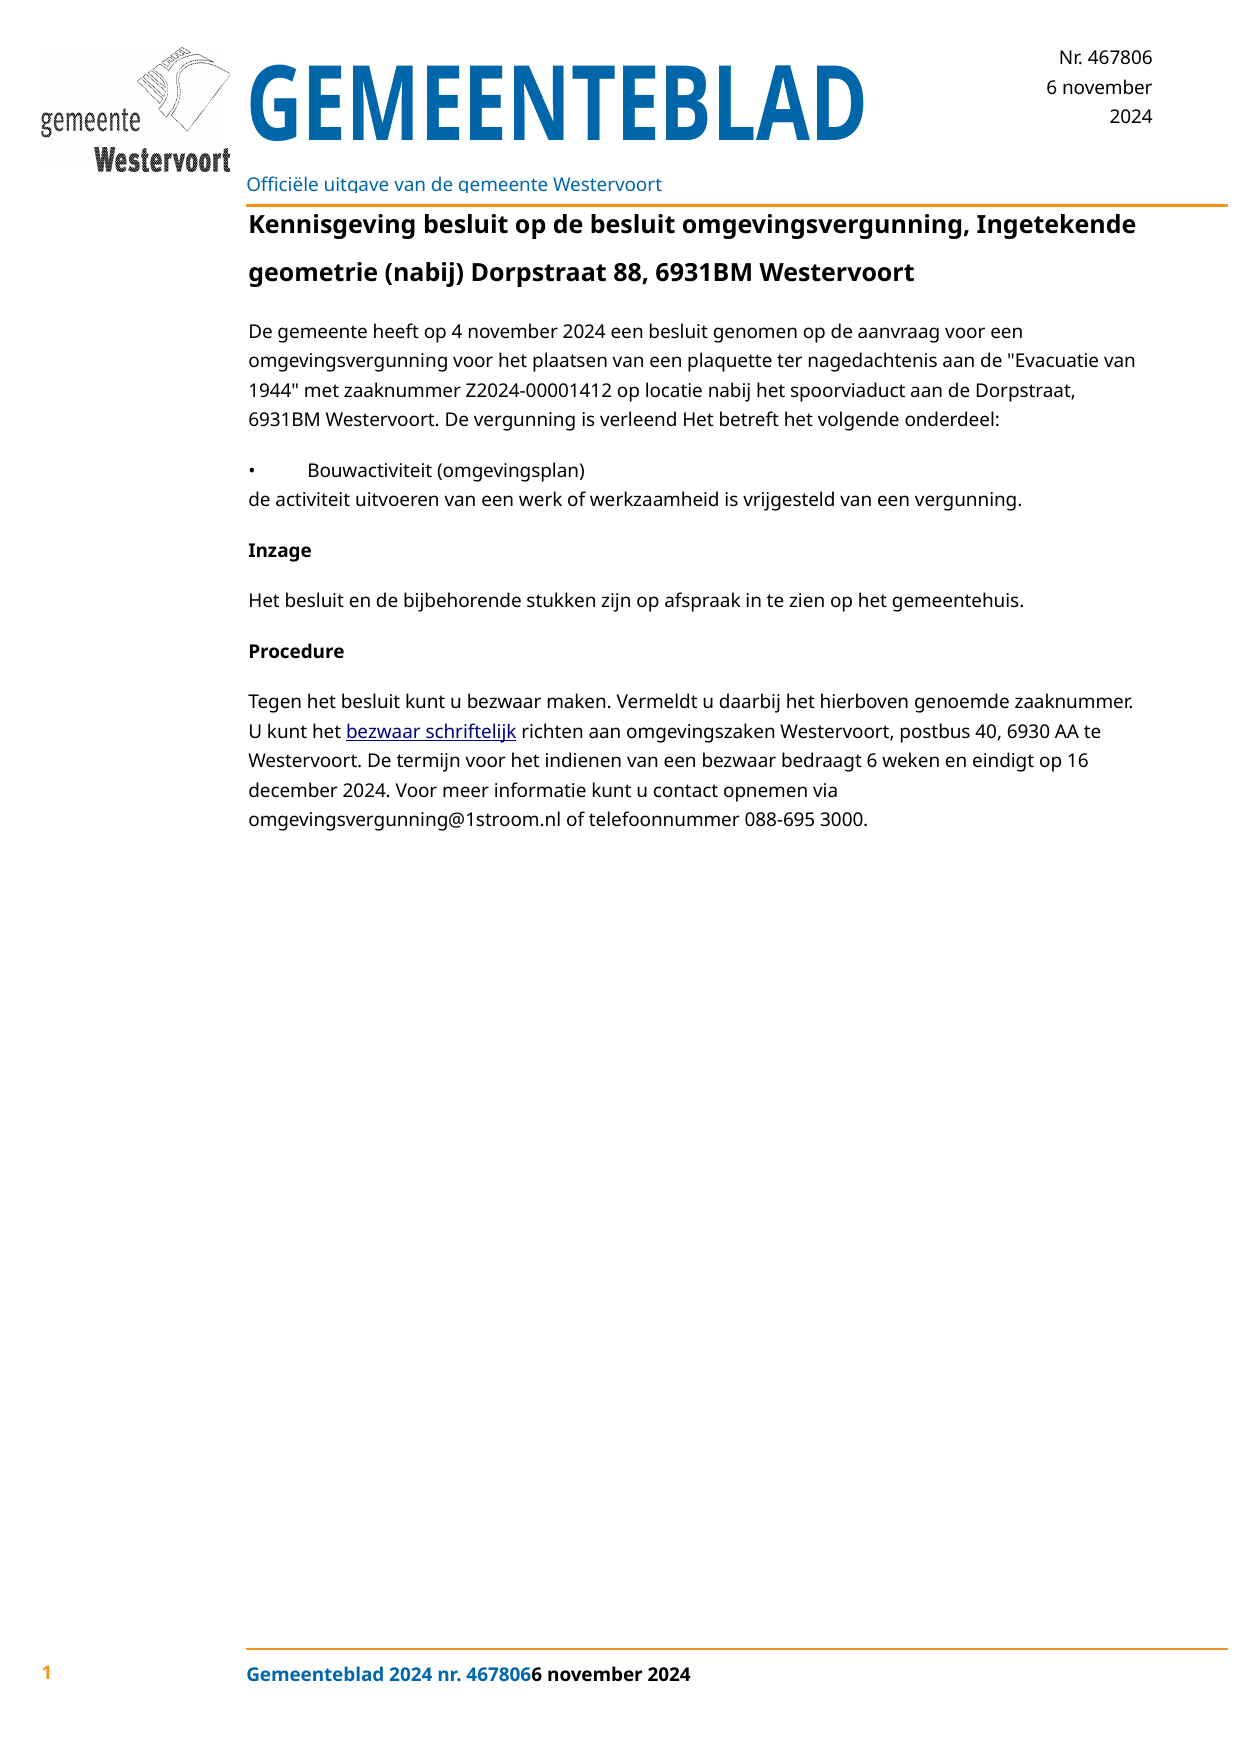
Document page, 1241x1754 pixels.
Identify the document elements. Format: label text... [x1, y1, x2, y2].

picture [41, 47, 231, 172]
text Inzage [248, 537, 1152, 563]
text De gemeente heeft op 4 november 2024 een besluit genomen op de aanvraag voor een omgevingsvergunning voor het plaatsen van een plaquette ter nagedachtenis aan de "Evacuatie van 1944" met zaaknummer Z2024-00001412 op locatie nabij het spoorviaduct aan de Dorpstraat, 6931BM Westervoort. De vergunning is verleend Het betreft het volgende onderdeel: [248, 318, 1152, 432]
text de activiteit uitvoeren van een werk of werkzaamheid is vrijgesteld van een vergunning. [248, 487, 1152, 512]
text Kennisgeving besluit op de besluit omgevingsvergunning, Ingetekende geometrie (nabij) Dorpstraat 88, 6931BM Westervoort [248, 207, 1152, 288]
text Het besluit en de bijbehorende stukken zijn op afspraak in te zien op het gemeentehuis. [248, 587, 1152, 613]
text Tegen het besluit kunt u bezwaar maken. Vermeldt u daarbij het hierboven genoemde zaaknummer. U kunt het bezwaar schriftelijk richten aan omgevingszaken Westervoort, postbus 40, 6930 AA te Westervoort. De termijn voor het indienen van een bezwaar bedraagt 6 weken en eindigt op 16 december 2024. Voor meer informatie kunt u contact opnemen via omgevingsvergunning@1stroom.nl of telefoonnummer 088-695 3000. [248, 688, 1152, 832]
list Bouwactiviteit (omgevingsplan) [248, 457, 1152, 483]
text Procedure [248, 638, 1152, 664]
